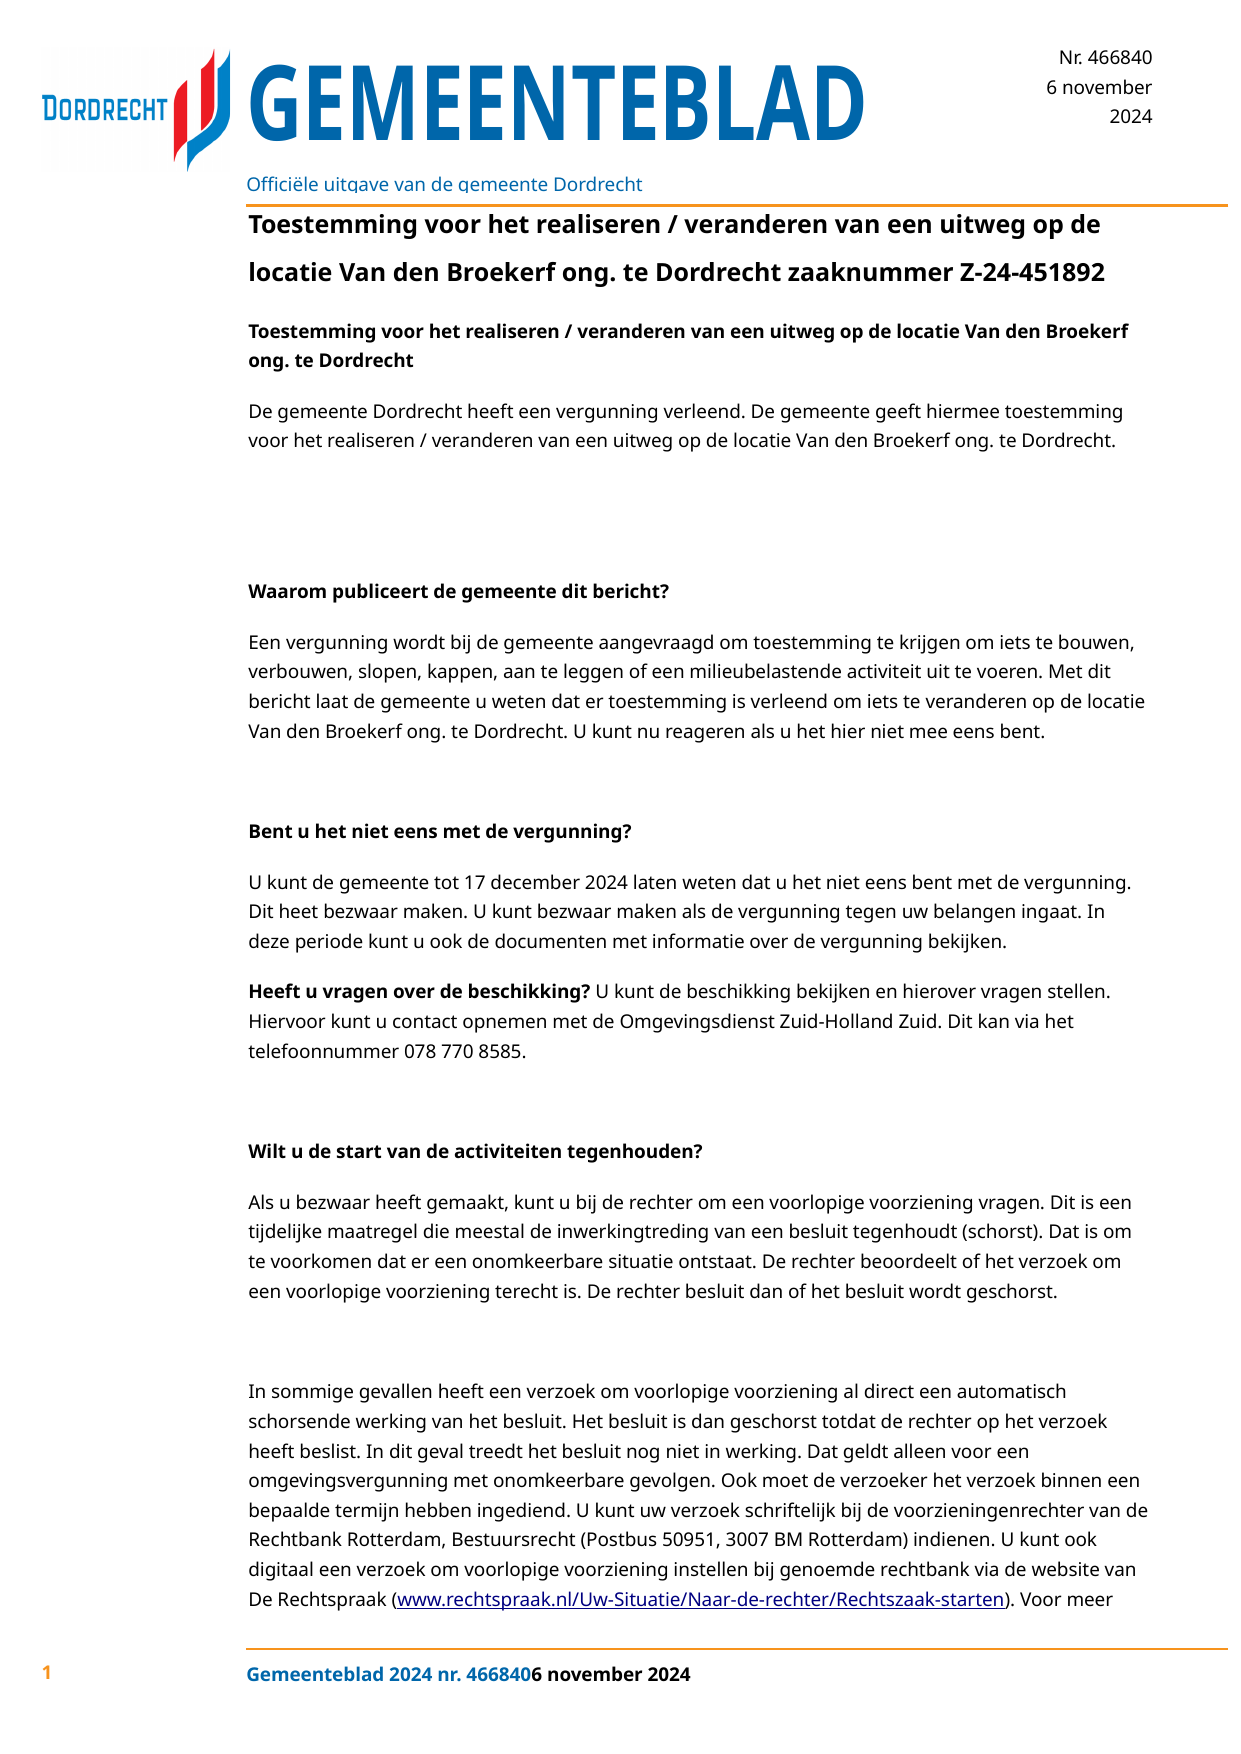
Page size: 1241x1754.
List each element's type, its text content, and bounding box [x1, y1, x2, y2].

picture [41, 47, 231, 172]
text De gemeente Dordrecht heeft een vergunning verleend. De gemeente geeft hiermee toestemming voor het realiseren / veranderen van een uitweg op de locatie Van den Broekerf ong. te Dordrecht. [248, 398, 1152, 453]
text Bent u het niet eens met de vergunning? [248, 819, 1152, 844]
text Toestemming voor het realiseren / veranderen van een uitweg op de locatie Van den Broekerf ong. te Dordrecht zaaknummer Z-24-451892 [248, 207, 1152, 288]
text Waarom publiceert de gemeente dit bericht? [248, 579, 1152, 604]
text Toestemming voor het realiseren / veranderen van een uitweg op de locatie Van den Broekerf ong. te Dordrecht [248, 318, 1152, 373]
text In sommige gevallen heeft een verzoek om voorlopige voorziening al direct een automatisch schorsende werking van het besluit. Het besluit is dan geschorst totdat de rechter op het verzoek heeft beslist. In dit geval treedt het besluit nog niet in werking. Dat geldt alleen voor een omgevingsvergunning met onomkeerbare gevolgen. Ook moet de verzoeker het verzoek binnen een bepaalde termijn hebben ingediend. U kunt uw verzoek schriftelijk bij de voorzieningenrechter van de Rechtbank Rotterdam, Bestuursrecht (Postbus 50951, 3007 BM Rotterdam) indienen. U kunt ook digitaal een verzoek om voorlopige voorziening instellen bij genoemde rechtbank via de website van De Rechtspraak (www.rechtspraak.nl/Uw-Situatie/Naar-de-rechter/Rechtszaak-starten). Voor meer [248, 1379, 1152, 1612]
text Als u bezwaar heeft gemaakt, kunt u bij de rechter om een voorlopige voorziening vragen. Dit is een tijdelijke maatregel die meestal de inwerkingtreding van een besluit tegenhoudt (schorst). Dat is om te voorkomen dat er een onomkeerbare situatie ontstaat. De rechter beoordeelt of het verzoek om een voorlopige voorziening terecht is. De rechter besluit dan of het besluit wordt geschorst. [248, 1189, 1152, 1304]
text Een vergunning wordt bij de gemeente aangevraagd om toestemming te krijgen om iets te bouwen, verbouwen, slopen, kappen, aan te leggen of een milieubelastende activiteit uit te voeren. Met dit bericht laat de gemeente u weten dat er toestemming is verleend om iets te veranderen op de locatie Van den Broekerf ong. te Dordrecht. U kunt nu reageren als u het hier niet mee eens bent. [248, 629, 1152, 744]
text Heeft u vragen over de beschikking? U kunt de beschikking bekijken en hierover vragen stellen. Hiervoor kunt u contact opnemen met de Omgevingsdienst Zuid-Holland Zuid. Dit kan via het telefoonnummer 078 770 8585. [248, 979, 1152, 1064]
text U kunt de gemeente tot 17 december 2024 laten weten dat u het niet eens bent met de vergunning. Dit heet bezwaar maken. U kunt bezwaar maken als de vergunning tegen uw belangen ingaat. In deze periode kunt u ook de documenten met informatie over de vergunning bekijken. [248, 869, 1152, 954]
text Wilt u de start van de activiteiten tegenhouden? [248, 1139, 1152, 1164]
